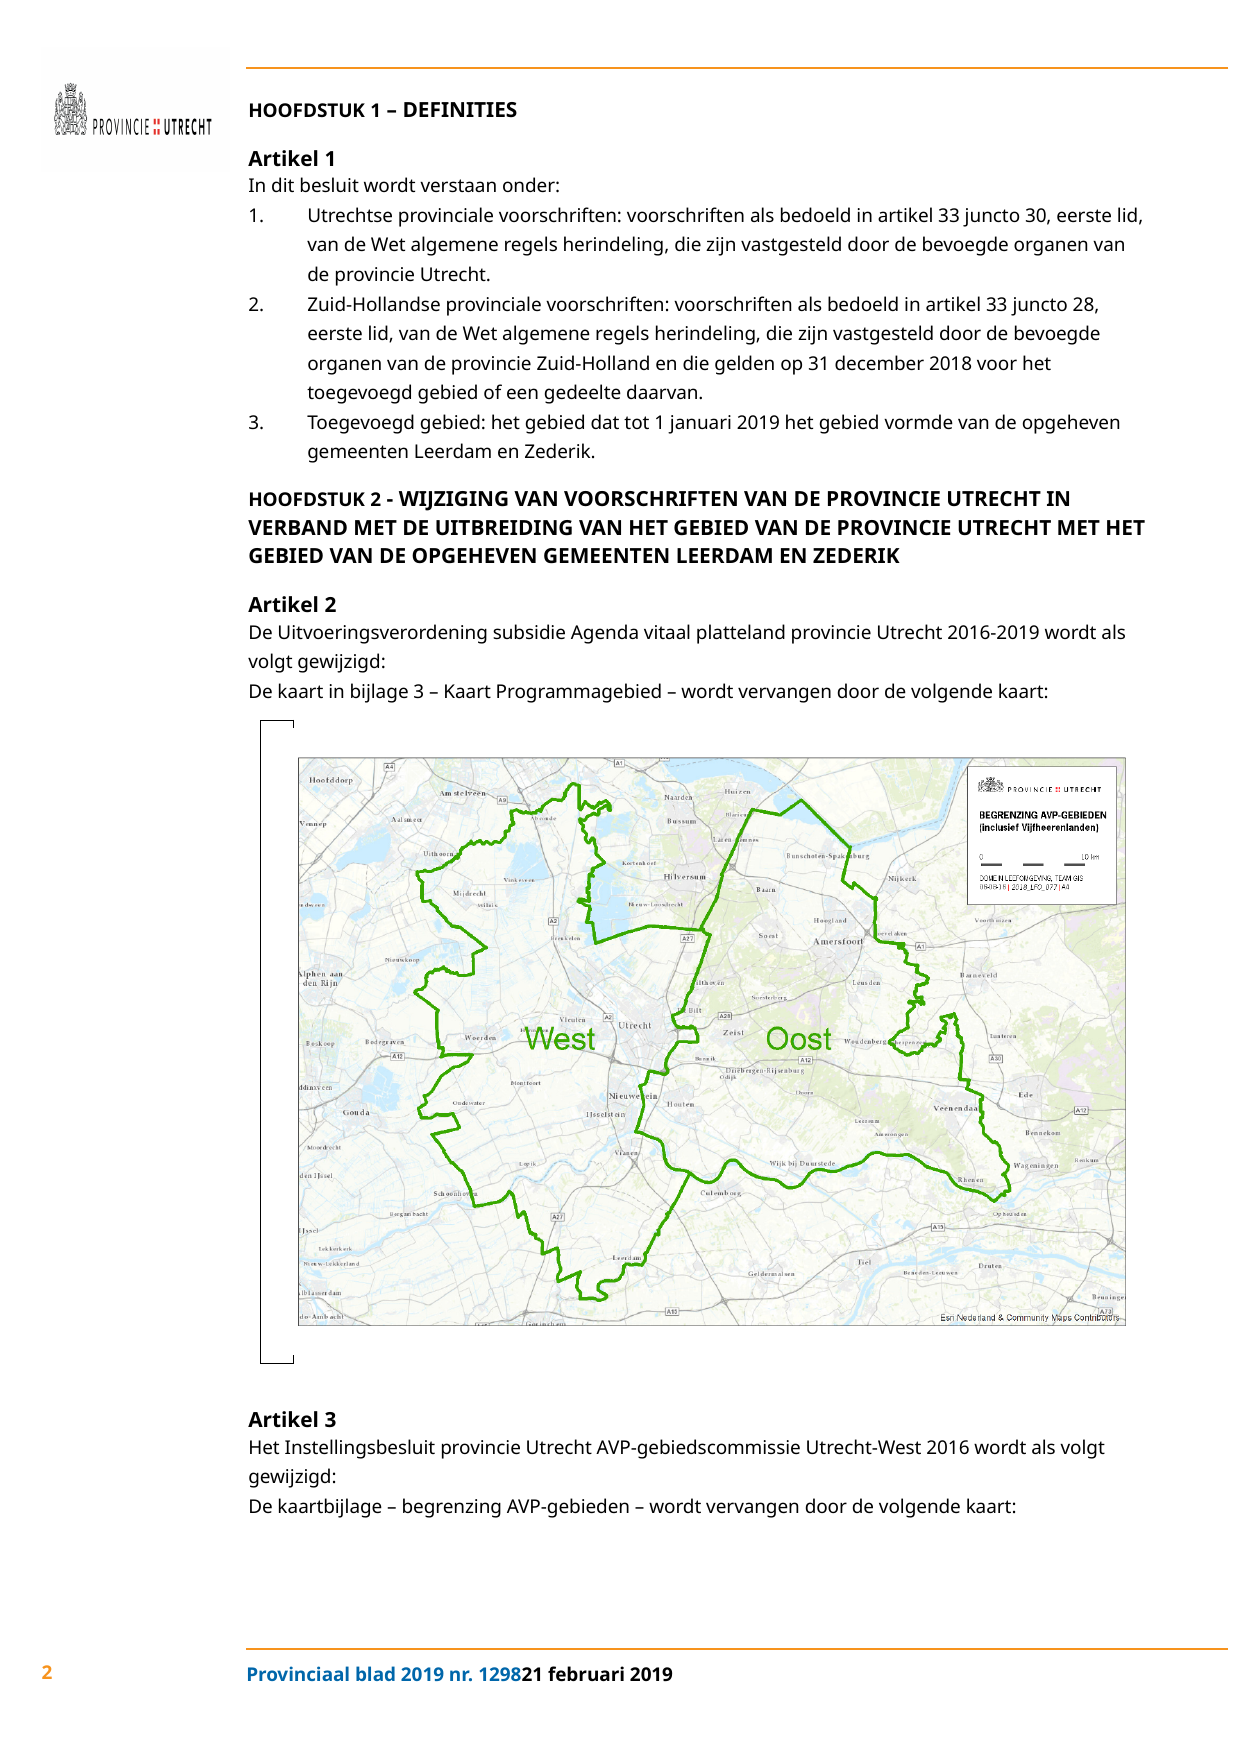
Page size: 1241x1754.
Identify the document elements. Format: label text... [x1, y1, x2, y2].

text De kaartbijlage – begrenzing AVP-gebieden – wordt vervangen door de volgende kaart: [248, 1493, 1152, 1519]
text Artikel 3 [248, 1406, 1152, 1434]
text HOOFDSTUK 1 – DEFINITIES [248, 95, 1152, 123]
list Zuid-Hollandse provinciale voorschriften: voorschriften als bedoeld in artikel 33 juncto 28, eerste lid, van de Wet algemene regels herindeling, die zijn vastgesteld door de bevoegde organen van de provincie Zuid-Holland en die gelden op 31 december 2018 voor het toegevoegd gebied of een gedeelte daarvan. [248, 291, 1152, 405]
text HOOFDSTUK 2 - WIJZIGING VAN VOORSCHRIFTEN VAN DE PROVINCIE UTRECHT IN VERBAND MET DE UITBREIDING VAN HET GEBIED VAN DE PROVINCIE UTRECHT MET HET GEBIED VAN DE OPGEHEVEN GEMEENTEN LEERDAM EN ZEDERIK [248, 484, 1152, 570]
list Toegevoegd gebied: het gebied dat tot 1 januari 2019 het gebied vormde van de opgeheven gemeenten Leerdam en Zederik. [248, 409, 1152, 464]
text De Uitvoeringsverordening subsidie Agenda vitaal platteland provincie Utrecht 2016-2019 wordt als volgt gewijzigd: [248, 619, 1152, 674]
list Utrechtse provinciale voorschriften: voorschriften als bedoeld in artikel 33 juncto 30, eerste lid, van de Wet algemene regels herindeling, die zijn vastgesteld door de bevoegde organen van de provincie Utrecht. [248, 202, 1152, 287]
text De kaart in bijlage 3 – Kaart Programmagebied – wordt vervangen door de volgende kaart: [248, 678, 1152, 704]
text In dit besluit wordt verstaan onder: [248, 172, 1152, 198]
text Het Instellingsbesluit provincie Utrecht AVP-gebiedscommissie Utrecht-West 2016 wordt als volgt [248, 1434, 1152, 1460]
text Artikel 2 [248, 591, 1152, 619]
text gewijzigd: [248, 1464, 1152, 1489]
picture [41, 47, 231, 172]
picture [268, 728, 1155, 1355]
text Artikel 1 [248, 144, 1152, 172]
